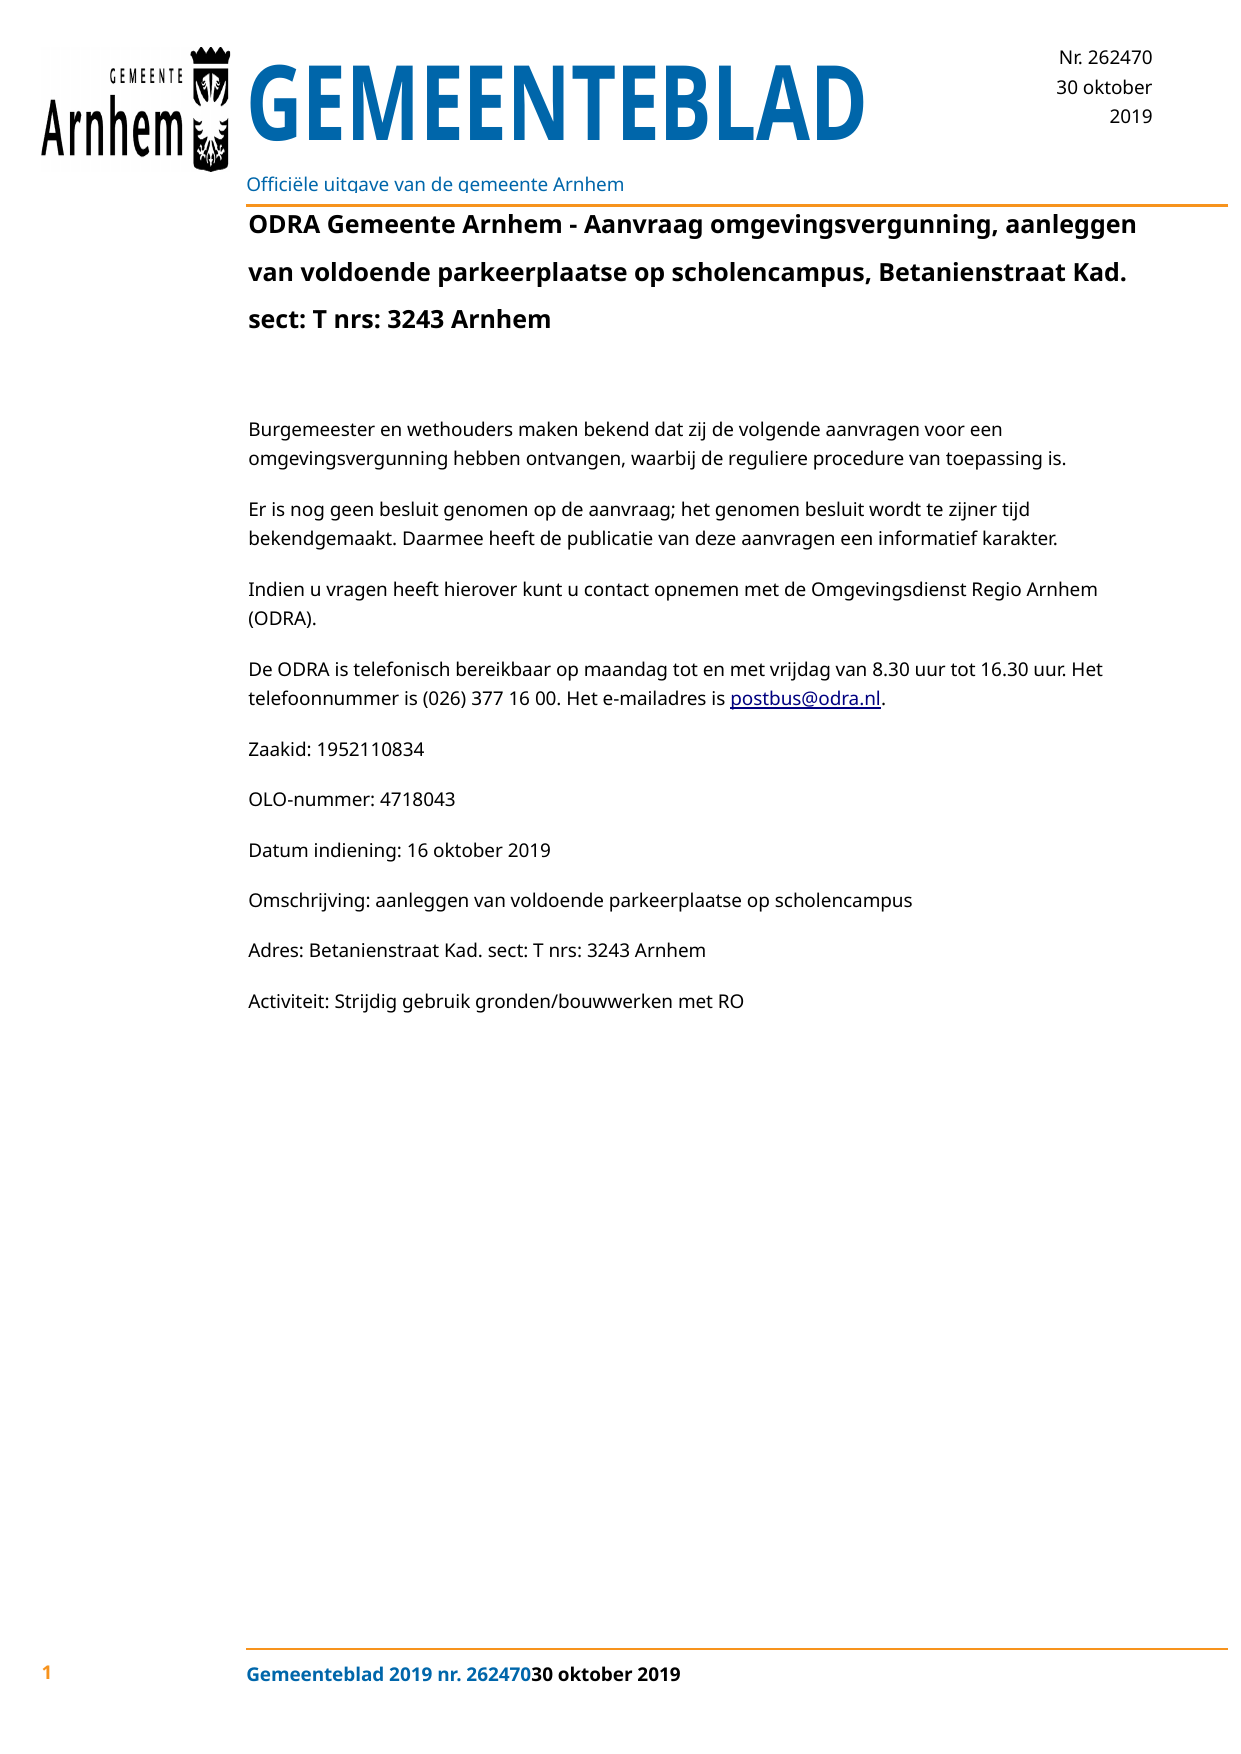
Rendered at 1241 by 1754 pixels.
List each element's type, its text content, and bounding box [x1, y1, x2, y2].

text Indien u vragen heeft hierover kunt u contact opnemen met de Omgevingsdienst Regio Arnhem (ODRA). [248, 576, 1152, 631]
text De ODRA is telefonisch bereikbaar op maandag tot en met vrijdag van 8.30 uur tot 16.30 uur. Het telefoonnummer is (026) 377 16 00. Het e-mailadres is postbus@odra.nl. [248, 656, 1152, 711]
text ODRA Gemeente Arnhem - Aanvraag omgevingsvergunning, aanleggen van voldoende parkeerplaatse op scholencampus, Betanienstraat Kad. sect: T nrs: 3243 Arnhem [248, 207, 1152, 336]
text Adres: Betanienstraat Kad. sect: T nrs: 3243 Arnhem [248, 938, 1152, 963]
text OLO-nummer: 4718043 [248, 786, 1152, 812]
text Omschrijving: aanleggen van voldoende parkeerplaatse op scholencampus [248, 887, 1152, 913]
text Er is nog geen besluit genomen op de aanvraag; het genomen besluit wordt te zijner tijd bekendgemaakt. Daarmee heeft de publicatie van deze aanvragen een informatief karakter. [248, 496, 1152, 551]
text Datum indiening: 16 oktober 2019 [248, 837, 1152, 862]
text Zaakid: 1952110834 [248, 736, 1152, 762]
text Activiteit: Strijdig gebruik gronden/bouwwerken met RO [248, 988, 1152, 1014]
text Burgemeester en wethouders maken bekend dat zij de volgende aanvragen voor een omgevingsvergunning hebben ontvangen, waarbij de reguliere procedure van toepassing is. [248, 416, 1152, 471]
picture [41, 47, 231, 172]
